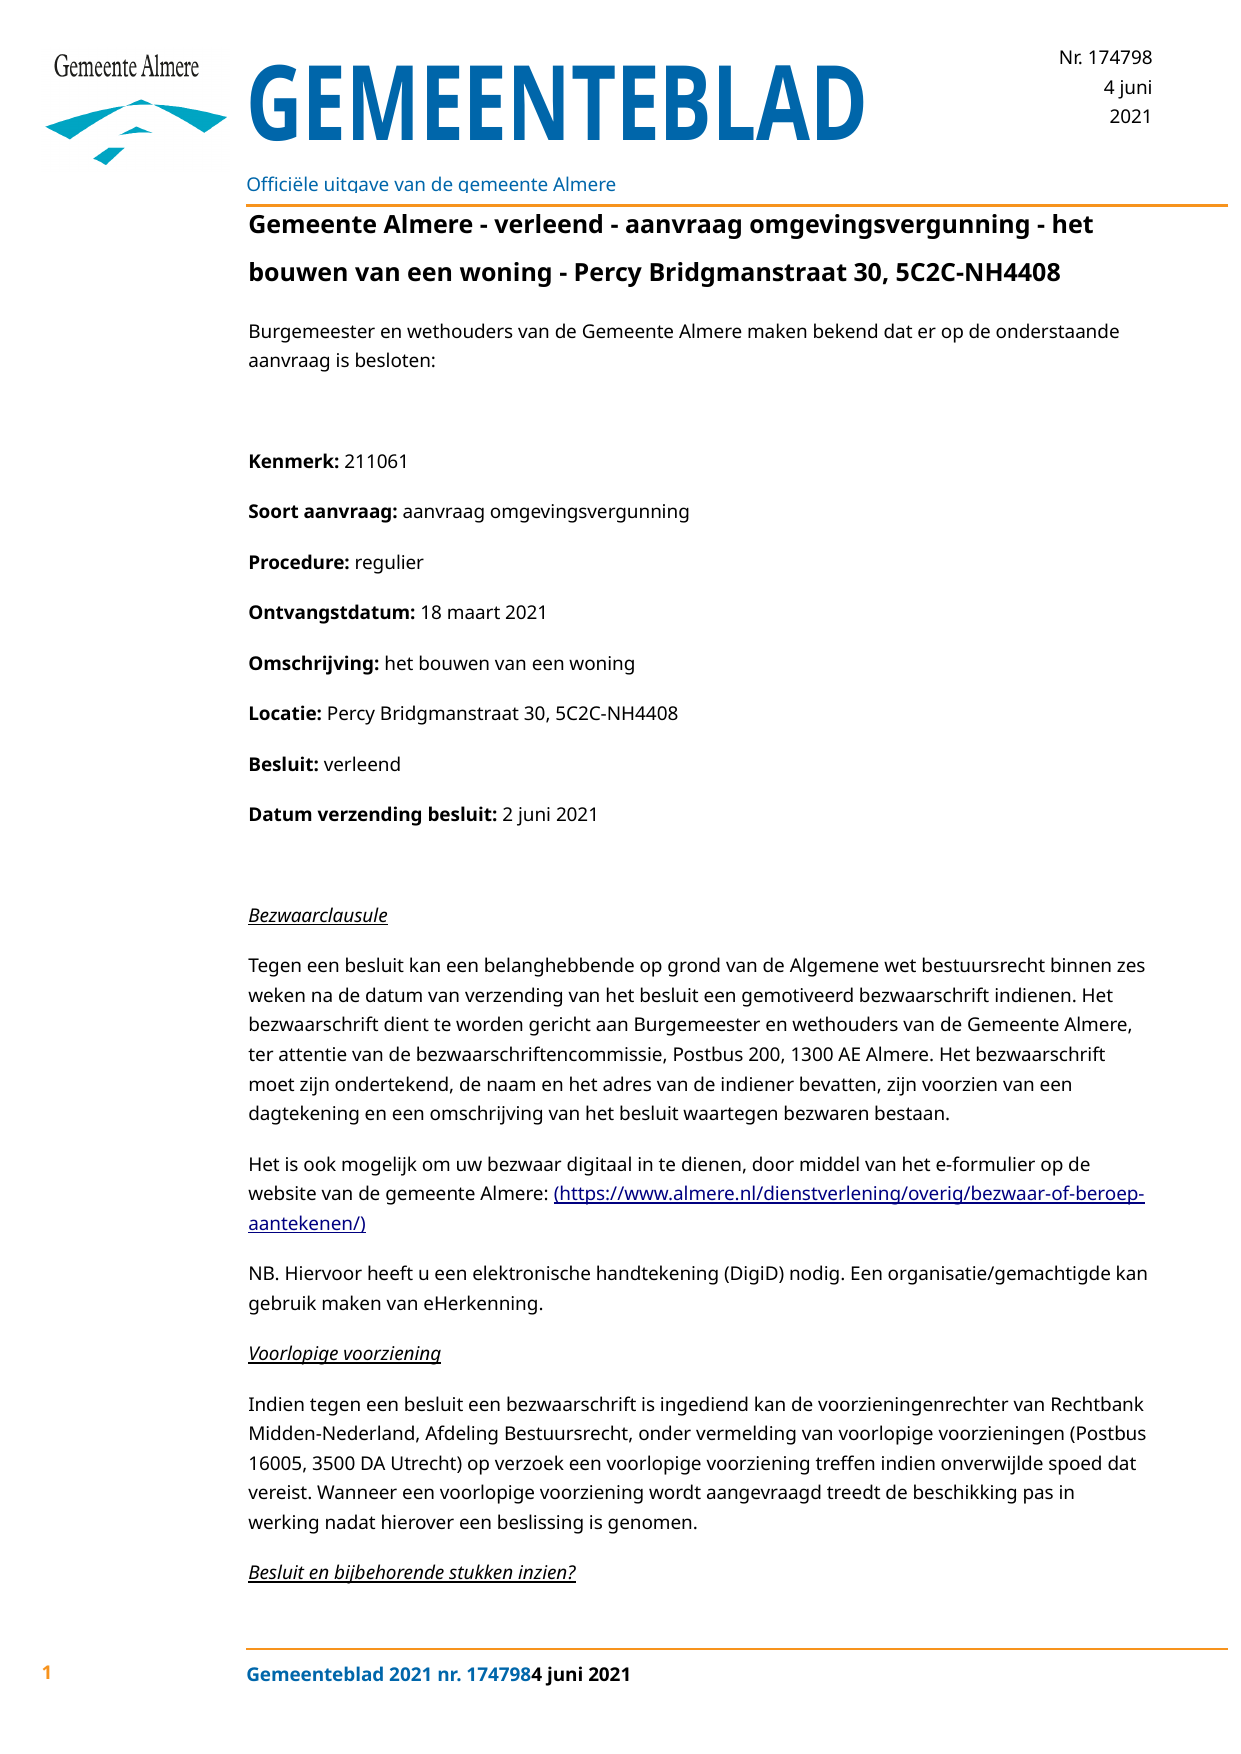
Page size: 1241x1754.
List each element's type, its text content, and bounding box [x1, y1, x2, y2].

text Bezwaarclausule [248, 902, 1152, 928]
picture [41, 47, 231, 172]
text Soort aanvraag: aanvraag omgevingsvergunning [248, 499, 1152, 524]
text Indien tegen een besluit een bezwaarschrift is ingediend kan de voorzieningenrechter van Rechtbank Midden-Nederland, Afdeling Bestuursrecht, onder vermelding van voorlopige voorzieningen (Postbus 16005, 3500 DA Utrecht) op verzoek een voorlopige voorziening treffen indien onverwijlde spoed dat vereist. Wanneer een voorlopige voorziening wordt aangevraagd treedt de beschikking pas in werking nadat hierover een beslissing is genomen. [248, 1391, 1152, 1535]
text Procedure: regulier [248, 549, 1152, 575]
text Voorlopige voorziening [248, 1340, 1152, 1366]
text Besluit: verleend [248, 751, 1152, 777]
text Tegen een besluit kan een belanghebbende op grond van de Algemene wet bestuursrecht binnen zes weken na de datum van verzending van het besluit een gemotiveerd bezwaarschrift indienen. Het bezwaarschrift dient te worden gericht aan Burgemeester en wethouders van de Gemeente Almere, ter attentie van de bezwaarschriftencommissie, Postbus 200, 1300 AE Almere. Het bezwaarschrift moet zijn ondertekend, de naam en het adres van de indiener bevatten, zijn voorzien van een dagtekening en een omschrijving van het besluit waartegen bezwaren bestaan. [248, 952, 1152, 1126]
text Datum verzending besluit: 2 juni 2021 [248, 801, 1152, 827]
text NB. Hiervoor heeft u een elektronische handtekening (DigiD) nodig. Een organisatie/gemachtigde kan gebruik maken van eHerkenning. [248, 1260, 1152, 1316]
text Ontvangstdatum: 18 maart 2021 [248, 599, 1152, 625]
text Het is ook mogelijk om uw bezwaar digitaal in te dienen, door middel van het e-formulier op de website van de gemeente Almere: (https://www.almere.nl/dienstverlening/overig/bezwaar-of-beroep-aantekenen/) [248, 1151, 1152, 1236]
text Besluit en bijbehorende stukken inzien? [248, 1559, 1152, 1585]
text Gemeente Almere - verleend - aanvraag omgevingsvergunning - het bouwen van een woning - Percy Bridgmanstraat 30, 5C2C-NH4408 [248, 207, 1152, 288]
text Omschrijving: het bouwen van een woning [248, 650, 1152, 676]
text Burgemeester en wethouders van de Gemeente Almere maken bekend dat er op de onderstaande aanvraag is besloten: [248, 318, 1152, 373]
text Locatie: Percy Bridgmanstraat 30, 5C2C-NH4408 [248, 700, 1152, 726]
text Kenmerk: 211061 [248, 448, 1152, 474]
